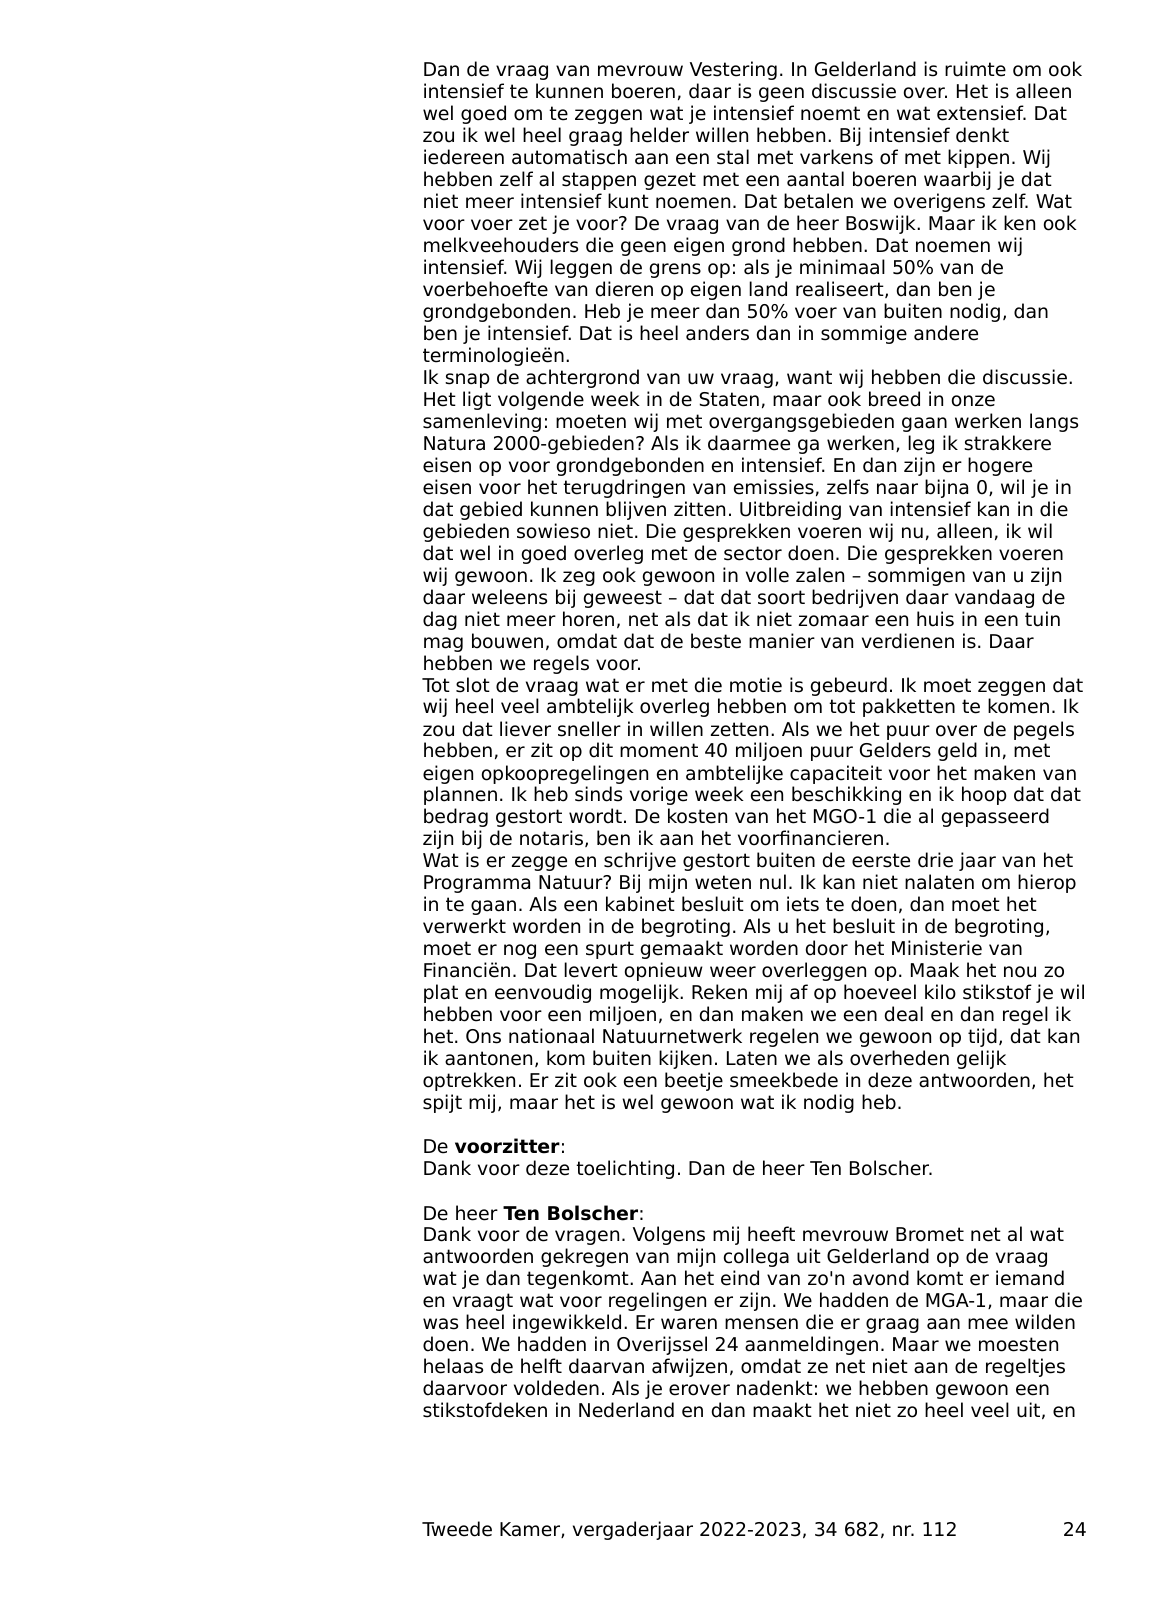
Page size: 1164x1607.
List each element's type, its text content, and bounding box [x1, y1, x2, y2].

text Dank voor de vragen. Volgens mij heeft mevrouw Bromet net al wat antwoorden gekregen van mijn collega uit Gelderland op de vraag wat je dan tegenkomt. Aan het eind van zo'n avond komt er iemand en vraagt wat voor regelingen er zijn. We hadden de MGA-1, maar die was heel ingewikkeld. Er waren mensen die er graag aan mee wilden doen. We hadden in Overijssel 24 aanmeldingen. Maar we moesten helaas de helft daarvan afwijzen, omdat ze net niet aan de regeltjes daarvoor voldeden. Als je erover nadenkt: we hebben gewoon een stikstofdeken in Nederland en dan maakt het niet zo heel veel uit, en [422, 1224, 1087, 1422]
text De heer Ten Bolscher: [422, 1202, 1087, 1224]
text De voorzitter: [422, 1136, 1087, 1158]
text Ik snap de achtergrond van uw vraag, want wij hebben die discussie. Het ligt volgende week in de Staten, maar ook breed in onze samenleving: moeten wij met overgangsgebieden gaan werken langs Natura 2000-gebieden? Als ik daarmee ga werken, leg ik strakkere eisen op voor grondgebonden en intensief. En dan zijn er hogere eisen voor het terugdringen van emissies, zelfs naar bijna 0, wil je in dat gebied kunnen blijven zitten. Uitbreiding van intensief kan in die gebieden sowieso niet. Die gesprekken voeren wij nu, alleen, ik wil dat wel in goed overleg met de sector doen. Die gesprekken voeren wij gewoon. Ik zeg ook gewoon in volle zalen – sommigen van u zijn daar weleens bij geweest – dat dat soort bedrijven daar vandaag de dag niet meer horen, net als dat ik niet zomaar een huis in een tuin mag bouwen, omdat dat de beste manier van verdienen is. Daar hebben we regels voor. [422, 367, 1087, 674]
text Dank voor deze toelichting. Dan de heer Ten Bolscher. [422, 1158, 1087, 1180]
text Tot slot de vraag wat er met die motie is gebeurd. Ik moet zeggen dat wij heel veel ambtelijk overleg hebben om tot pakketten te komen. Ik zou dat liever sneller in willen zetten. Als we het puur over de pegels hebben, er zit op dit moment 40 miljoen puur Gelders geld in, met eigen opkoopregelingen en ambtelijke capaciteit voor het maken van plannen. Ik heb sinds vorige week een beschikking en ik hoop dat dat bedrag gestort wordt. De kosten van het MGO-1 die al gepasseerd zijn bij de notaris, ben ik aan het voorfinancieren. [422, 674, 1087, 850]
text Dan de vraag van mevrouw Vestering. In Gelderland is ruimte om ook intensief te kunnen boeren, daar is geen discussie over. Het is alleen wel goed om te zeggen wat je intensief noemt en wat extensief. Dat zou ik wel heel graag helder willen hebben. Bij intensief denkt iedereen automatisch aan een stal met varkens of met kippen. Wij hebben zelf al stappen gezet met een aantal boeren waarbij je dat niet meer intensief kunt noemen. Dat betalen we overigens zelf. Wat voor voer zet je voor? De vraag van de heer Boswijk. Maar ik ken ook melkveehouders die geen eigen grond hebben. Dat noemen wij intensief. Wij leggen de grens op: als je minimaal 50% van de voerbehoefte van dieren op eigen land realiseert, dan ben je grondgebonden. Heb je meer dan 50% voer van buiten nodig, dan ben je intensief. Dat is heel anders dan in sommige andere terminologieën. [422, 59, 1087, 367]
text Wat is er zegge en schrijve gestort buiten de eerste drie jaar van het Programma Natuur? Bij mijn weten nul. Ik kan niet nalaten om hierop in te gaan. Als een kabinet besluit om iets te doen, dan moet het verwerkt worden in de begroting. Als u het besluit in de begroting, moet er nog een spurt gemaakt worden door het Ministerie van Financiën. Dat levert opnieuw weer overleggen op. Maak het nou zo plat en eenvoudig mogelijk. Reken mij af op hoeveel kilo stikstof je wil hebben voor een miljoen, en dan maken we een deal en dan regel ik het. Ons nationaal Natuurnetwerk regelen we gewoon op tijd, dat kan ik aantonen, kom buiten kijken. Laten we als overheden gelijk optrekken. Er zit ook een beetje smeekbede in deze antwoorden, het spijt mij, maar het is wel gewoon wat ik nodig heb. [422, 850, 1087, 1114]
